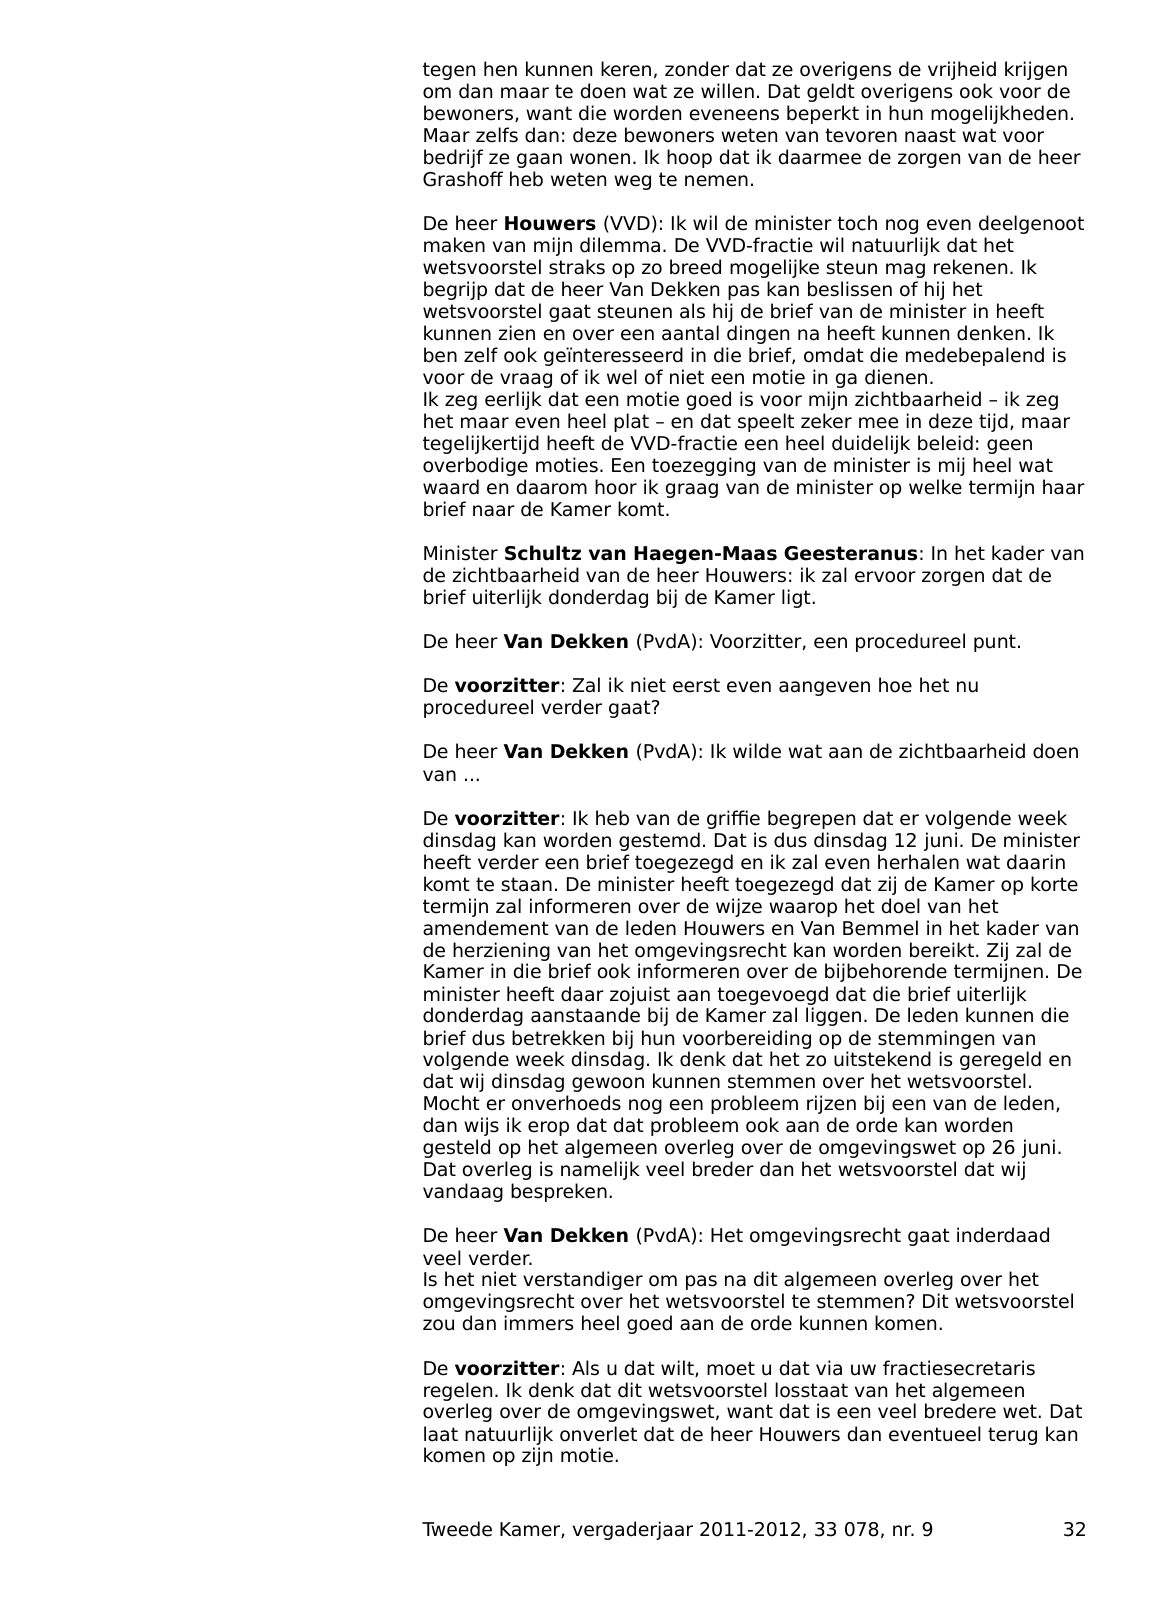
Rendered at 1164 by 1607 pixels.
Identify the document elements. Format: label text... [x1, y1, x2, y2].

text Is het niet verstandiger om pas na dit algemeen overleg over het omgevingsrecht over het wetsvoorstel te stemmen? Dit wetsvoorstel zou dan immers heel goed aan de orde kunnen komen. [422, 1269, 1087, 1335]
text De voorzitter: Ik heb van de griffie begrepen dat er volgende week dinsdag kan worden gestemd. Dat is dus dinsdag 12 juni. De minister heeft verder een brief toegezegd en ik zal even herhalen wat daarin komt te staan. De minister heeft toegezegd dat zij de Kamer op korte termijn zal informeren over de wijze waarop het doel van het amendement van de leden Houwers en Van Bemmel in het kader van de herziening van het omgevingsrecht kan worden bereikt. Zij zal de Kamer in die brief ook informeren over de bijbehorende termijnen. De minister heeft daar zojuist aan toegevoegd dat die brief uiterlijk donderdag aanstaande bij de Kamer zal liggen. De leden kunnen die brief dus betrekken bij hun voorbereiding op de stemmingen van volgende week dinsdag. Ik denk dat het zo uitstekend is geregeld en dat wij dinsdag gewoon kunnen stemmen over het wetsvoorstel. [422, 808, 1087, 1093]
text Mocht er onverhoeds nog een probleem rijzen bij een van de leden, dan wijs ik erop dat dat probleem ook aan de orde kan worden gesteld op het algemeen overleg over de omgevingswet op 26 juni. Dat overleg is namelijk veel breder dan het wetsvoorstel dat wij vandaag bespreken. [422, 1093, 1087, 1203]
text tegen hen kunnen keren, zonder dat ze overigens de vrijheid krijgen om dan maar te doen wat ze willen. Dat geldt overigens ook voor de bewoners, want die worden eveneens beperkt in hun mogelijkheden. Maar zelfs dan: deze bewoners weten van tevoren naast wat voor bedrijf ze gaan wonen. Ik hoop dat ik daarmee de zorgen van de heer Grashoff heb weten weg te nemen. [422, 59, 1087, 191]
text De heer Van Dekken (PvdA): Ik wilde wat aan de zichtbaarheid doen van ... [422, 741, 1087, 785]
text De voorzitter: Als u dat wilt, moet u dat via uw fractiesecretaris regelen. Ik denk dat dit wetsvoorstel losstaat van het algemeen overleg over de omgevingswet, want dat is een veel bredere wet. Dat laat natuurlijk onverlet dat de heer Houwers dan eventueel terug kan komen op zijn motie. [422, 1357, 1087, 1467]
text De voorzitter: Zal ik niet eerst even aangeven hoe het nu procedureel verder gaat? [422, 675, 1087, 719]
text De heer Van Dekken (PvdA): Voorzitter, een procedureel punt. [422, 631, 1087, 653]
text Minister Schultz van Haegen-Maas Geesteranus: In het kader van de zichtbaarheid van de heer Houwers: ik zal ervoor zorgen dat de brief uiterlijk donderdag bij de Kamer ligt. [422, 543, 1087, 609]
text De heer Houwers (VVD): Ik wil de minister toch nog even deelgenoot maken van mijn dilemma. De VVD-fractie wil natuurlijk dat het wetsvoorstel straks op zo breed mogelijke steun mag rekenen. Ik begrijp dat de heer Van Dekken pas kan beslissen of hij het wetsvoorstel gaat steunen als hij de brief van de minister in heeft kunnen zien en over een aantal dingen na heeft kunnen denken. Ik ben zelf ook geïnteresseerd in die brief, omdat die medebepalend is voor de vraag of ik wel of niet een motie in ga dienen. [422, 213, 1087, 389]
text Ik zeg eerlijk dat een motie goed is voor mijn zichtbaarheid – ik zeg het maar even heel plat – en dat speelt zeker mee in deze tijd, maar tegelijkertijd heeft de VVD-fractie een heel duidelijk beleid: geen overbodige moties. Een toezegging van de minister is mij heel wat waard en daarom hoor ik graag van de minister op welke termijn haar brief naar de Kamer komt. [422, 389, 1087, 521]
text De heer Van Dekken (PvdA): Het omgevingsrecht gaat inderdaad veel verder. [422, 1225, 1087, 1269]
